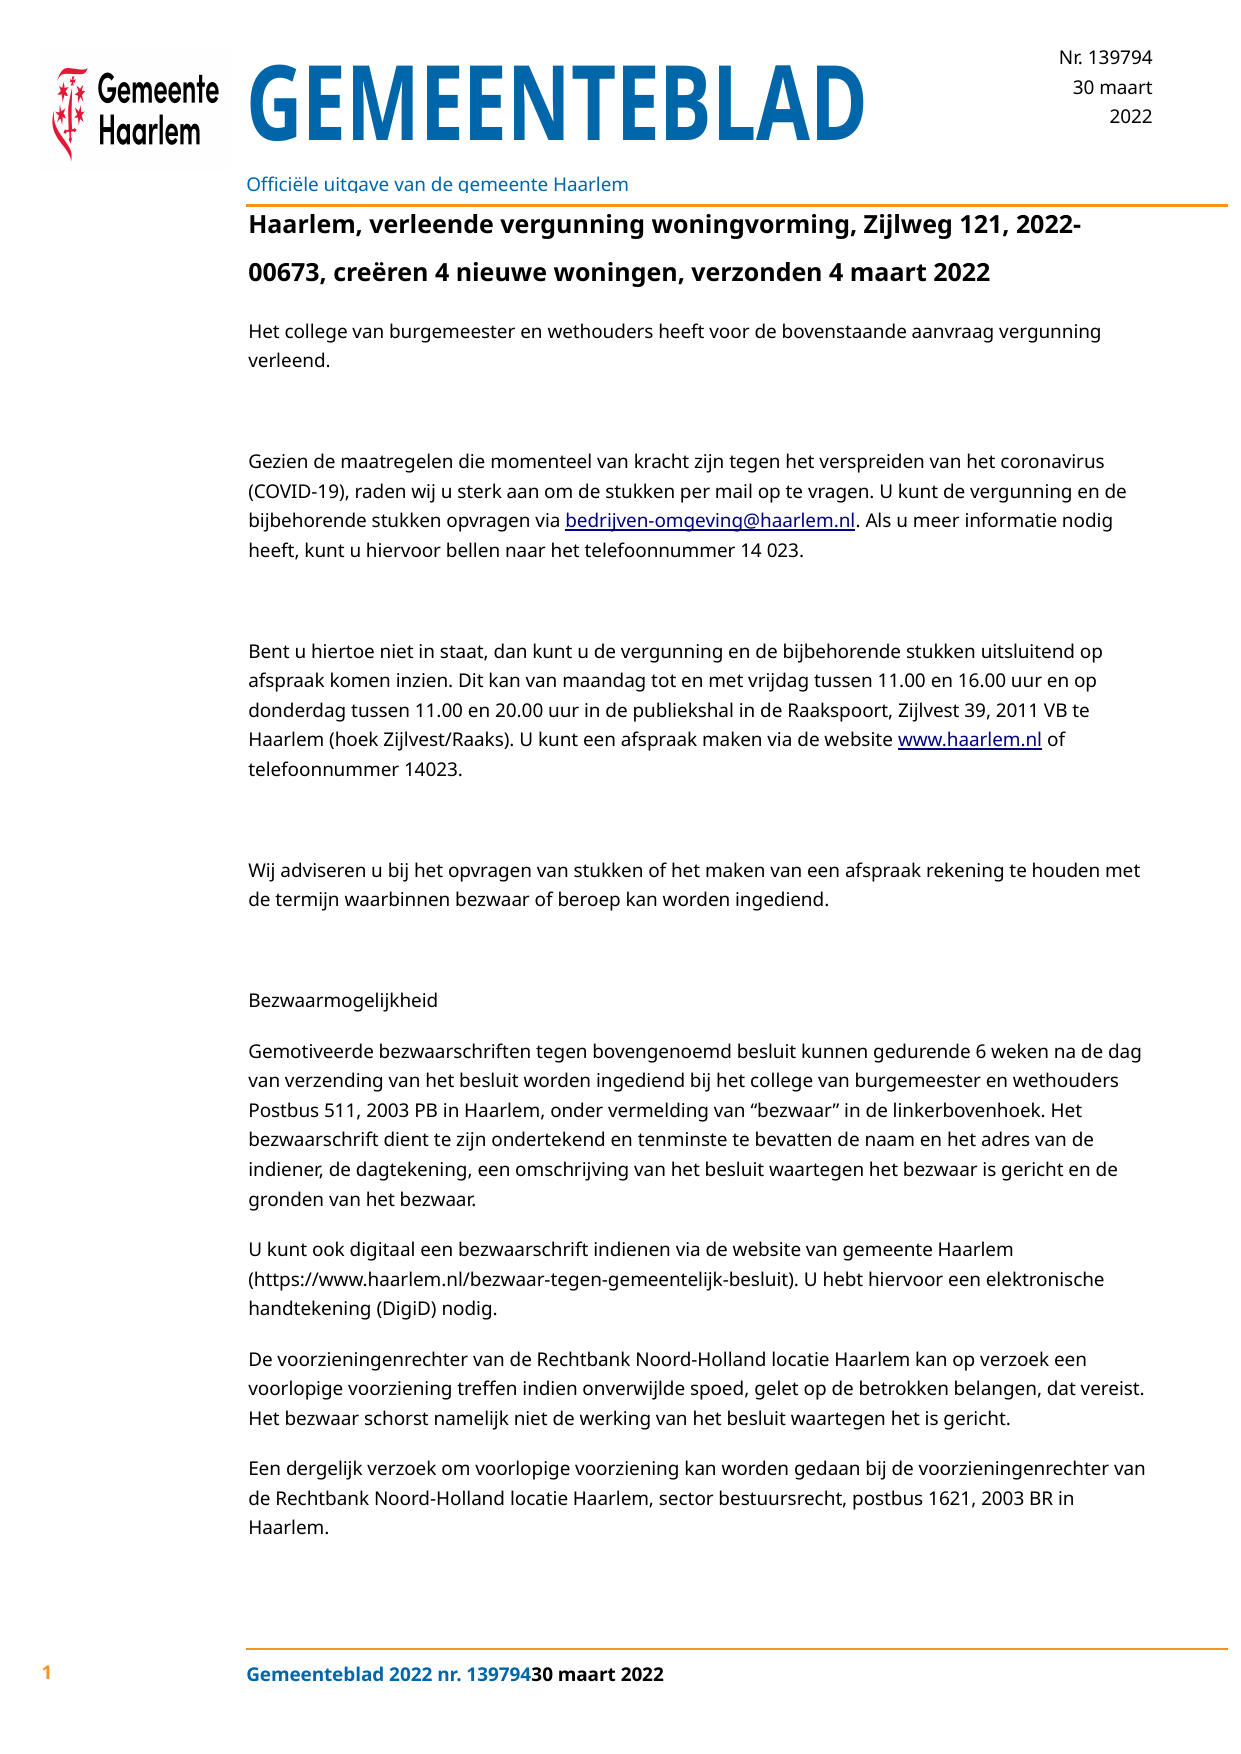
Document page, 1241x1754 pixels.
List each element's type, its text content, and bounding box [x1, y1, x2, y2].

text Wij adviseren u bij het opvragen van stukken of het maken van een afspraak rekening te houden met de termijn waarbinnen bezwaar of beroep kan worden ingediend. [248, 857, 1152, 912]
text Haarlem, verleende vergunning woningvorming, Zijlweg 121, 2022-00673, creëren 4 nieuwe woningen, verzonden 4 maart 2022 [248, 207, 1152, 288]
text Gemotiveerde bezwaarschriften tegen bovengenoemd besluit kunnen gedurende 6 weken na de dag van verzending van het besluit worden ingediend bij het college van burgemeester en wethouders Postbus 511, 2003 PB in Haarlem, onder vermelding van “bezwaar” in de linkerbovenhoek. Het bezwaarschrift dient te zijn ondertekend en tenminste te bevatten de naam en het adres van de indiener, de dagtekening, een omschrijving van het besluit waartegen het bezwaar is gericht en de gronden van het bezwaar. [248, 1038, 1152, 1212]
text Gezien de maatregelen die momenteel van kracht zijn tegen het verspreiden van het coronavirus (COVID-19), raden wij u sterk aan om de stukken per mail op te vragen. U kunt de vergunning en de bijbehorende stukken opvragen via bedrijven-omgeving@haarlem.nl. Als u meer informatie nodig heeft, kunt u hiervoor bellen naar het telefoonnummer 14 023. [248, 448, 1152, 563]
text Het college van burgemeester en wethouders heeft voor de bovenstaande aanvraag vergunning verleend. [248, 318, 1152, 373]
text Bezwaarmogelijkheid [248, 987, 1152, 1013]
text Bent u hiertoe niet in staat, dan kunt u de vergunning en de bijbehorende stukken uitsluitend op afspraak komen inzien. Dit kan van maandag tot en met vrijdag tussen 11.00 en 16.00 uur en op donderdag tussen 11.00 en 20.00 uur in de publiekshal in de Raakspoort, Zijlvest 39, 2011 VB te Haarlem (hoek Zijlvest/Raaks). U kunt een afspraak maken via de website www.haarlem.nl of telefoonnummer 14023. [248, 638, 1152, 782]
text De voorzieningenrechter van de Rechtbank Noord-Holland locatie Haarlem kan op verzoek een voorlopige voorziening treffen indien onverwijlde spoed, gelet op de betrokken belangen, dat vereist. Het bezwaar schorst namelijk niet de werking van het besluit waartegen het is gericht. [248, 1346, 1152, 1431]
picture [41, 47, 231, 172]
text Een dergelijk verzoek om voorlopige voorziening kan worden gedaan bij de voorzieningenrechter van de Rechtbank Noord-Holland locatie Haarlem, sector bestuursrecht, postbus 1621, 2003 BR in Haarlem. [248, 1455, 1152, 1540]
text U kunt ook digitaal een bezwaarschrift indienen via de website van gemeente Haarlem (https://www.haarlem.nl/bezwaar-tegen-gemeentelijk-besluit). U hebt hiervoor een elektronische handtekening (DigiD) nodig. [248, 1236, 1152, 1321]
